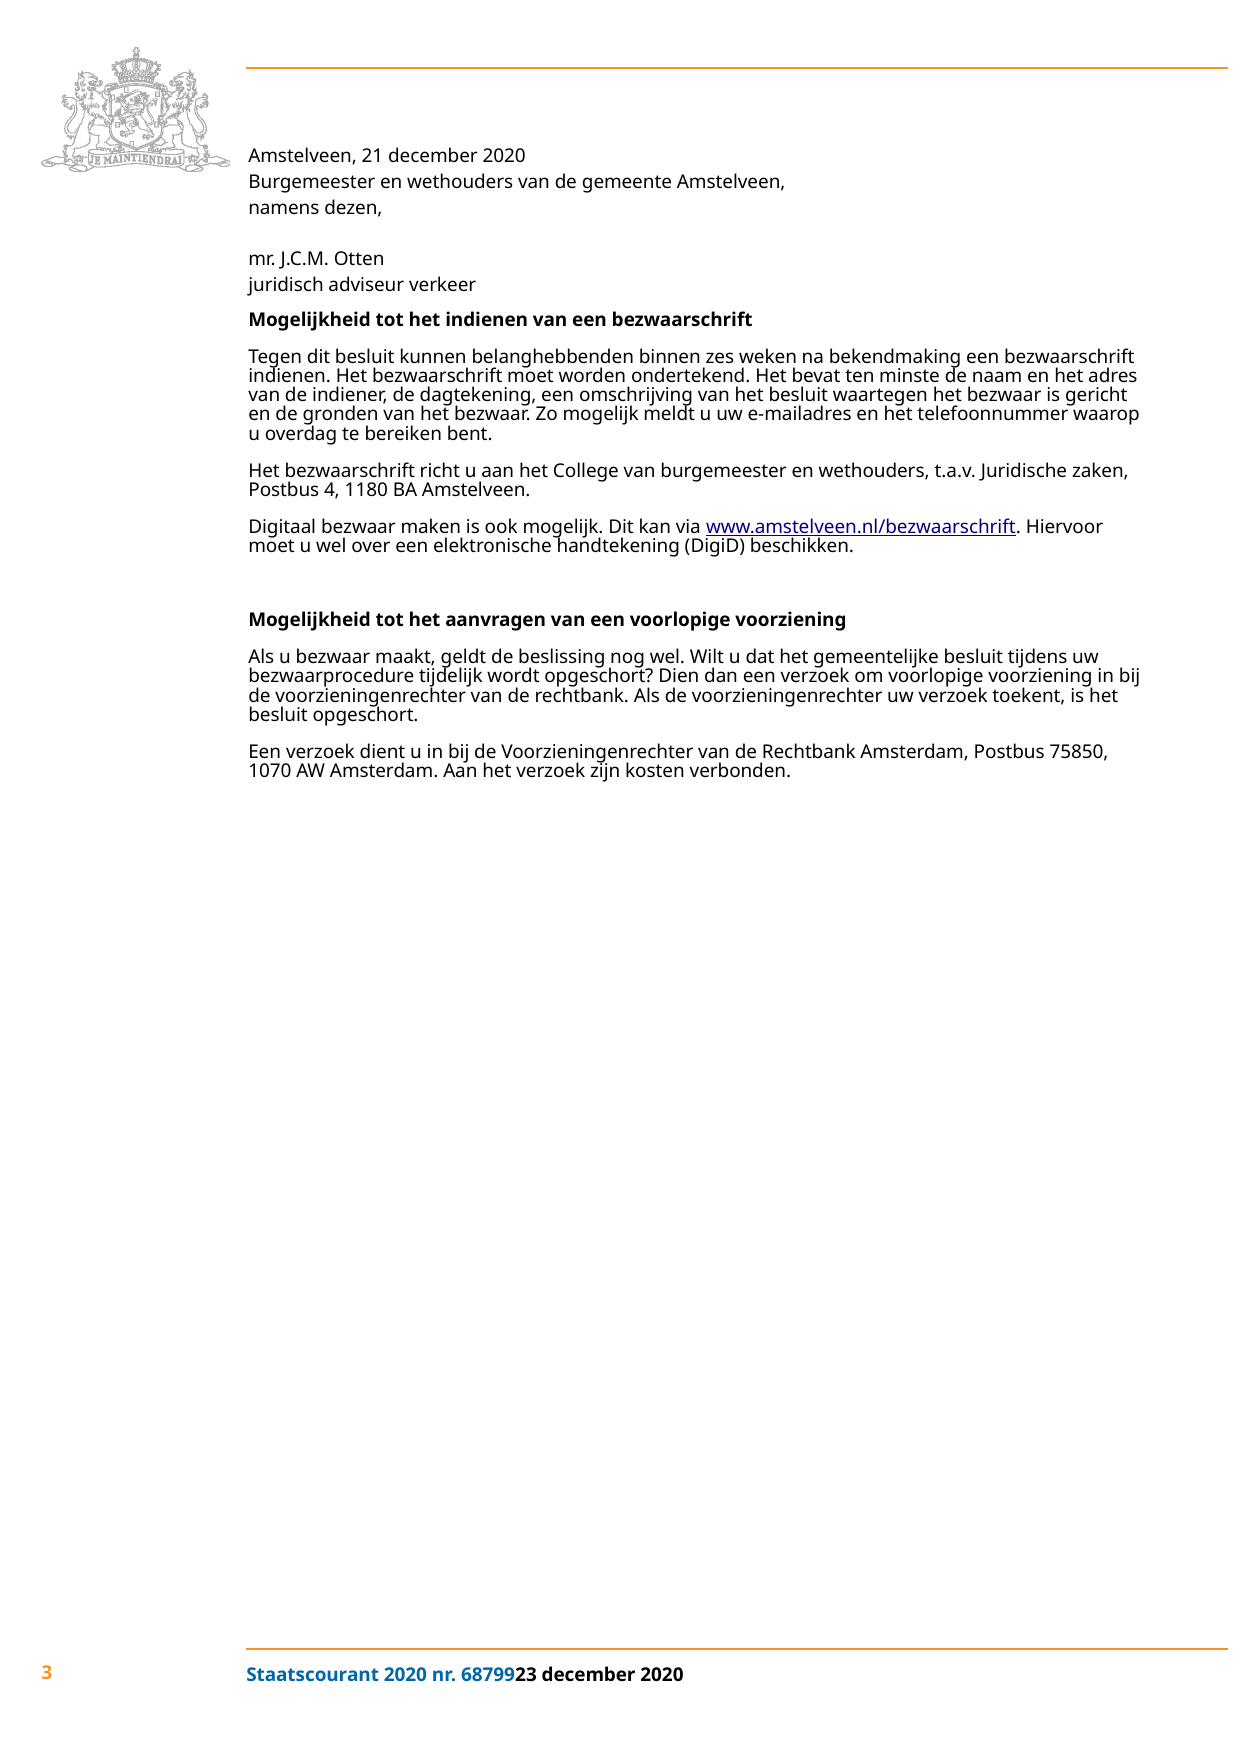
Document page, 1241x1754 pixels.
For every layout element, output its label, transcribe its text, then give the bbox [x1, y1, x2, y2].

text Het bezwaarschrift richt u aan het College van burgemeester en wethouders, t.a.v. Juridische zaken, Postbus 4, 1180 BA Amstelveen. [248, 462, 1152, 500]
text Digitaal bezwaar maken is ook mogelijk. Dit kan via www.amstelveen.nl/bezwaarschrift. Hiervoor moet u wel over een elektronische handtekening (DigiD) beschikken. [248, 518, 1152, 556]
text Mogelijkheid tot het indienen van een bezwaarschrift [248, 311, 1152, 330]
text Een verzoek dient u in bij de Voorzieningenrechter van de Rechtbank Amsterdam, Postbus 75850, 1070 AW Amsterdam. Aan het verzoek zijn kosten verbonden. [248, 743, 1152, 781]
picture [41, 47, 231, 172]
text Mogelijkheid tot het aanvragen van een voorlopige voorziening [248, 611, 1152, 630]
text Als u bezwaar maakt, geldt de beslissing nog wel. Wilt u dat het gemeentelijke besluit tijdens uw bezwaarprocedure tijdelijk wordt opgeschort? Dien dan een verzoek om voorlopige voorziening in bij de voorzieningenrechter van de rechtbank. Als de voorzieningenrechter uw verzoek toekent, is het besluit opgeschort. [248, 648, 1152, 725]
text Tegen dit besluit kunnen belanghebbenden binnen zes weken na bekendmaking een bezwaarschrift indienen. Het bezwaarschrift moet worden ondertekend. Het bevat ten minste de naam en het adres van de indiener, de dagtekening, een omschrijving van het besluit waartegen het bezwaar is gericht en de gronden van het bezwaar. Zo mogelijk meldt u uw e-mailadres en het telefoonnummer waarop u overdag te bereiken bent. [248, 348, 1152, 444]
text namens dezen, [248, 194, 1152, 220]
text juridisch adviseur verkeer [248, 271, 1152, 297]
text Amstelveen, 21 december 2020 [248, 143, 1152, 168]
text mr. J.C.M. Otten [248, 246, 1152, 271]
text Burgemeester en wethouders van de gemeente Amstelveen, [248, 168, 1152, 194]
